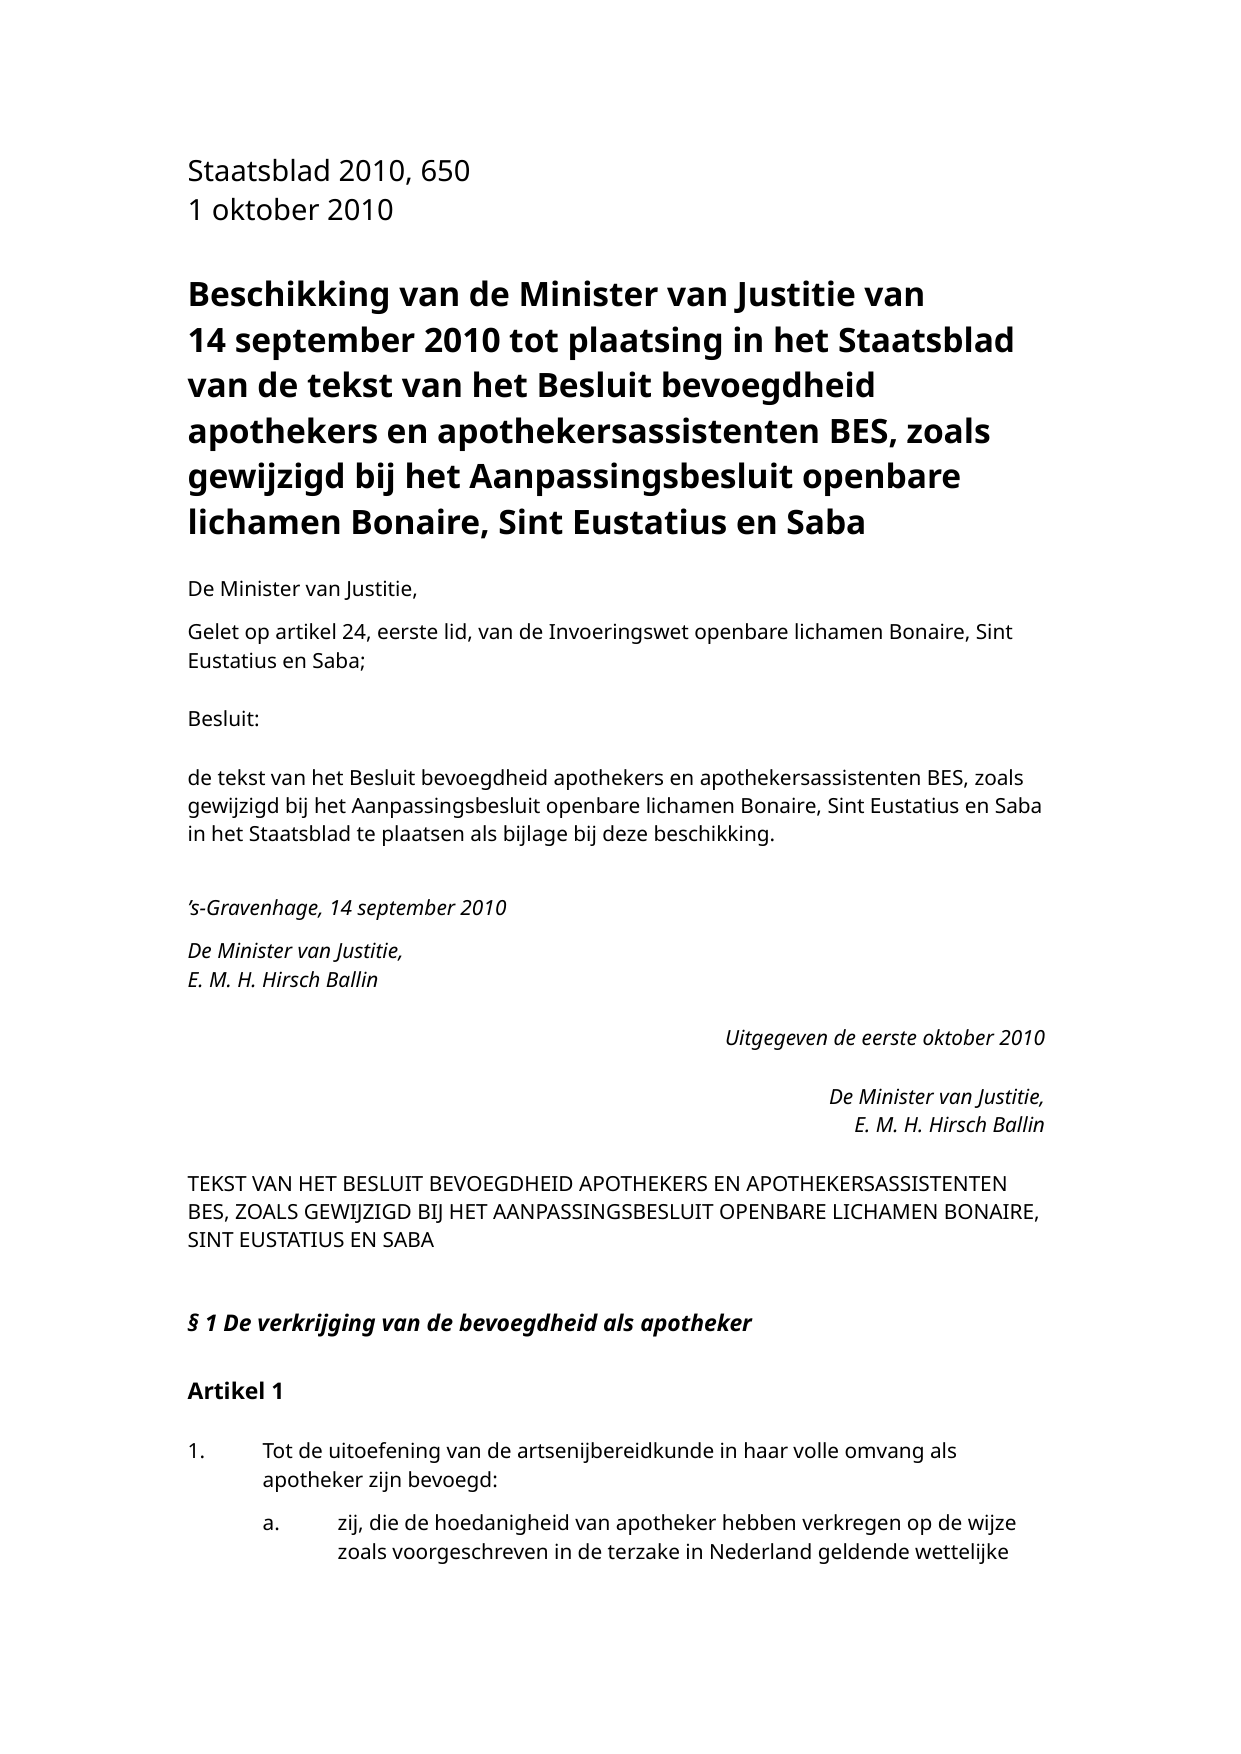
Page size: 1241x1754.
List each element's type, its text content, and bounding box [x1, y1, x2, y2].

text De Minister van Justitie, [187, 1082, 1053, 1110]
text de tekst van het Besluit bevoegdheid apothekers en apothekersassistenten BES, zoals gewijzigd bij het Aanpassingsbesluit openbare lichamen Bonaire, Sint Eustatius en Saba in het Staatsblad te plaatsen als bijlage bij deze beschikking. [187, 763, 1053, 848]
text ’s-Gravenhage, 14 september 2010 [187, 893, 1053, 921]
subtitle Beschikking van de Minister van Justitie van 14 september 2010 tot plaatsing in het Staatsblad van de tekst van het Besluit bevoegdheid apothekers en apothekersassistenten BES, zoals gewijzigd bij het Aanpassingsbesluit openbare lichamen Bonaire, Sint Eustatius en Saba [187, 271, 1053, 544]
text De Minister van Justitie, [187, 574, 1053, 602]
list zij, die de hoedanigheid van apotheker hebben verkregen op de wijze zoals voorgeschreven in de terzake in Nederland geldende wettelijke [262, 1508, 1053, 1565]
subtitle § 1 De verkrijging van de bevoegdheid als apotheker [187, 1306, 1053, 1338]
list Tot de uitoefening van de artsenijbereidkunde in haar volle omvang als apotheker zijn bevoegd: [187, 1436, 1053, 1493]
text Uitgegeven de eerste oktober 2010 [187, 1023, 1053, 1052]
text E. M. H. Hirsch Ballin [187, 1110, 1053, 1139]
text Besluit: [187, 704, 1053, 733]
subtitle Artikel 1 [187, 1375, 1053, 1406]
text E. M. H. Hirsch Ballin [187, 965, 1053, 993]
text De Minister van Justitie, [187, 936, 1053, 965]
text 1 oktober 2010 [187, 190, 1053, 229]
subtitle TEKST VAN HET BESLUIT BEVOEGDHEID APOTHEKERS EN APOTHEKERSASSISTENTEN BES, ZOALS GEWIJZIGD BIJ HET AANPASSINGSBESLUIT OPENBARE LICHAMEN BONAIRE, SINT EUSTATIUS EN SABA [187, 1169, 1053, 1254]
text Staatsblad 2010, 650 [187, 150, 1053, 190]
text Gelet op artikel 24, eerste lid, van de Invoeringswet openbare lichamen Bonaire, Sint Eustatius en Saba; [187, 617, 1053, 674]
